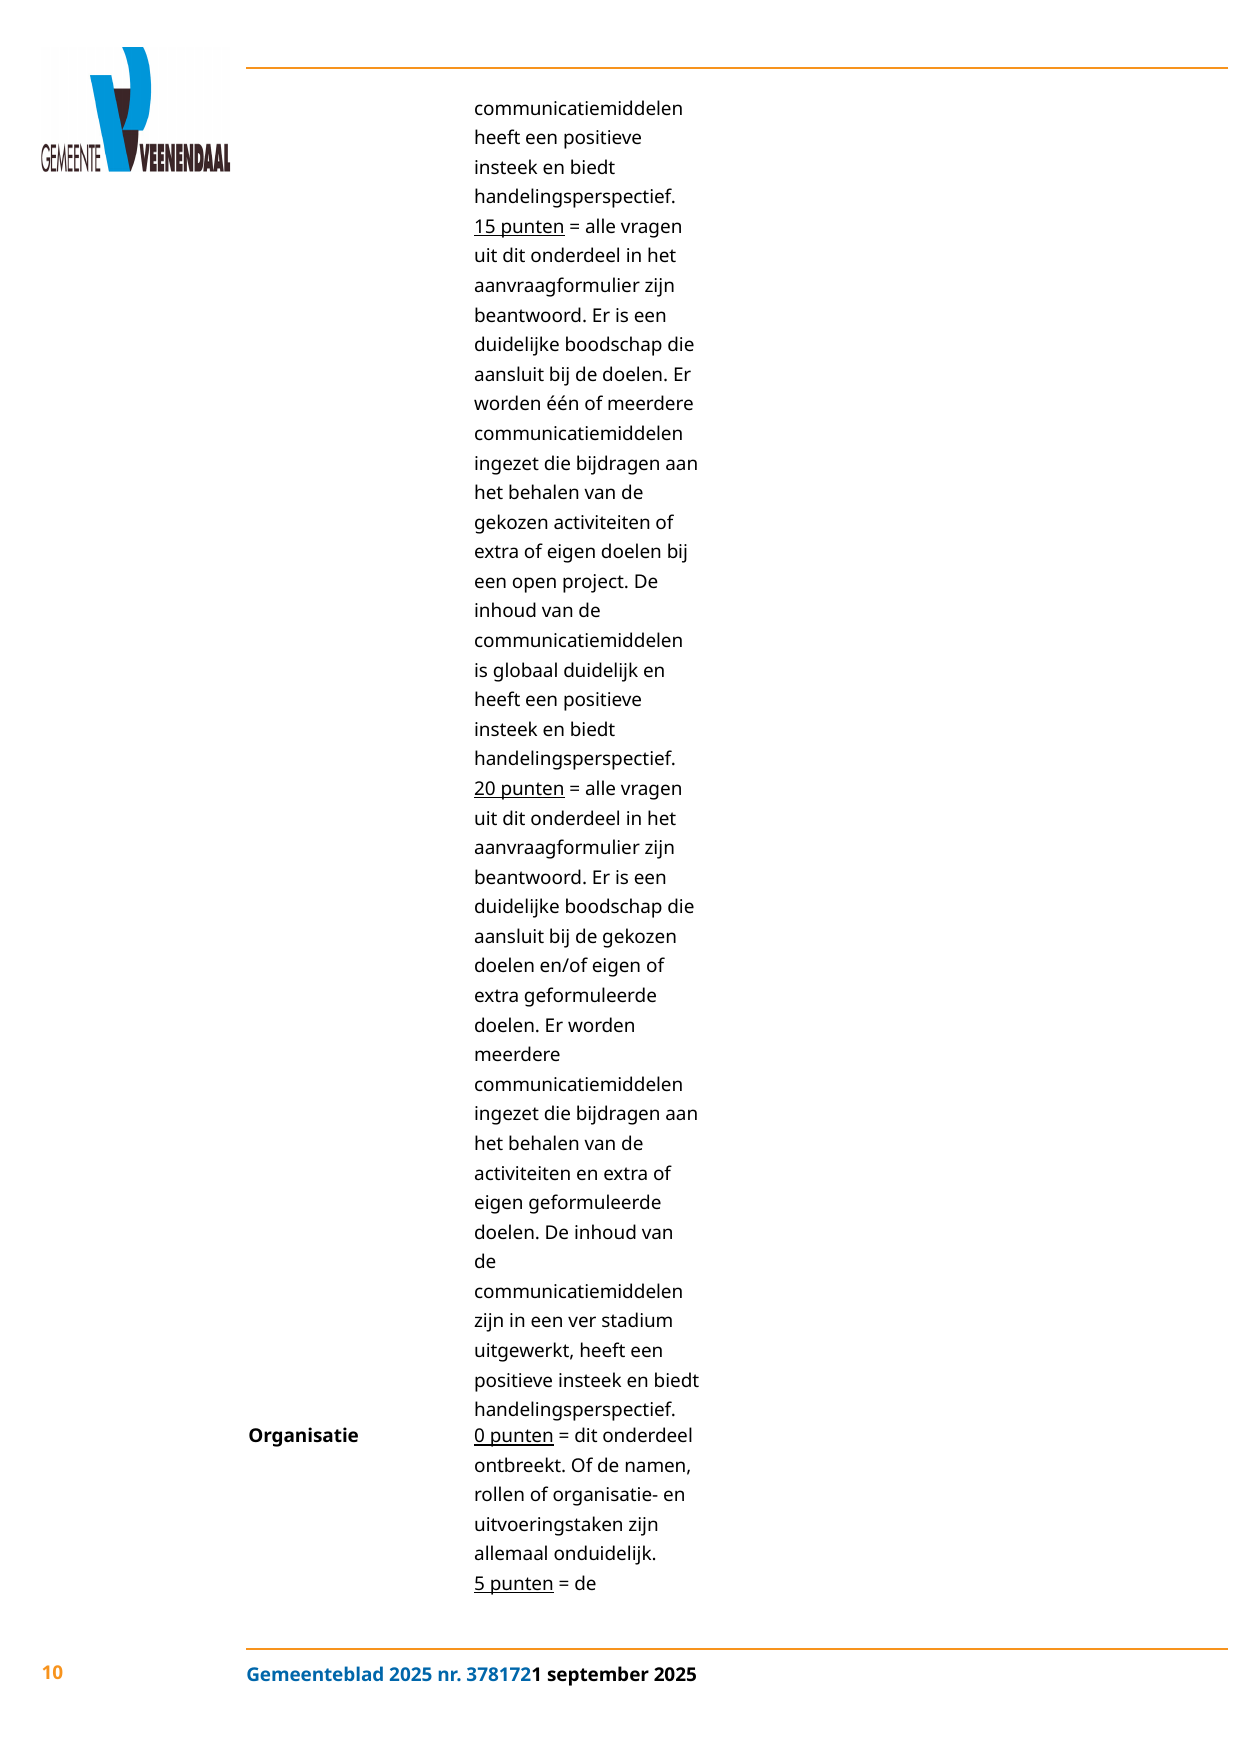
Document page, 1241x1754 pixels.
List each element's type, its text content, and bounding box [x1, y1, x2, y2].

table_cell [700, 1422, 926, 1596]
table_cell 0 punten = dit onderdeel ontbreekt. Of de namen, rollen of organisatie- en uitvoeringstaken zijn allemaal onduidelijk. 5 punten = de [474, 1422, 700, 1596]
table_cell [926, 95, 1152, 1422]
table_cell communicatiemiddelen heeft een positieve insteek en biedt handelingsperspectief. 15 punten = alle vragen uit dit onderdeel in het aanvraagformulier zijn beantwoord. Er is een duidelijke boodschap die aansluit bij de doelen. Er worden één of meerdere communicatiemiddelen ingezet die bijdragen aan het behalen van de gekozen activiteiten of extra of eigen doelen bij een open project. De inhoud van de communicatiemiddelen is globaal duidelijk en heeft een positieve insteek en biedt handelingsperspectief. 20 punten = alle vragen uit dit onderdeel in het aanvraagformulier zijn beantwoord. Er is een duidelijke boodschap die aansluit bij de gekozen doelen en/of eigen of extra geformuleerde doelen. Er worden meerdere communicatiemiddelen ingezet die bijdragen aan het behalen van de activiteiten en extra of eigen geformuleerde doelen. De inhoud van de communicatiemiddelen zijn in een ver stadium uitgewerkt, heeft een positieve insteek en biedt handelingsperspectief. [474, 95, 700, 1422]
table_cell [248, 95, 474, 1422]
table_cell Organisatie [248, 1422, 474, 1596]
picture [123, 47, 231, 172]
table_cell [926, 1422, 1152, 1596]
table_cell [700, 95, 926, 1422]
picture [41, 47, 130, 172]
